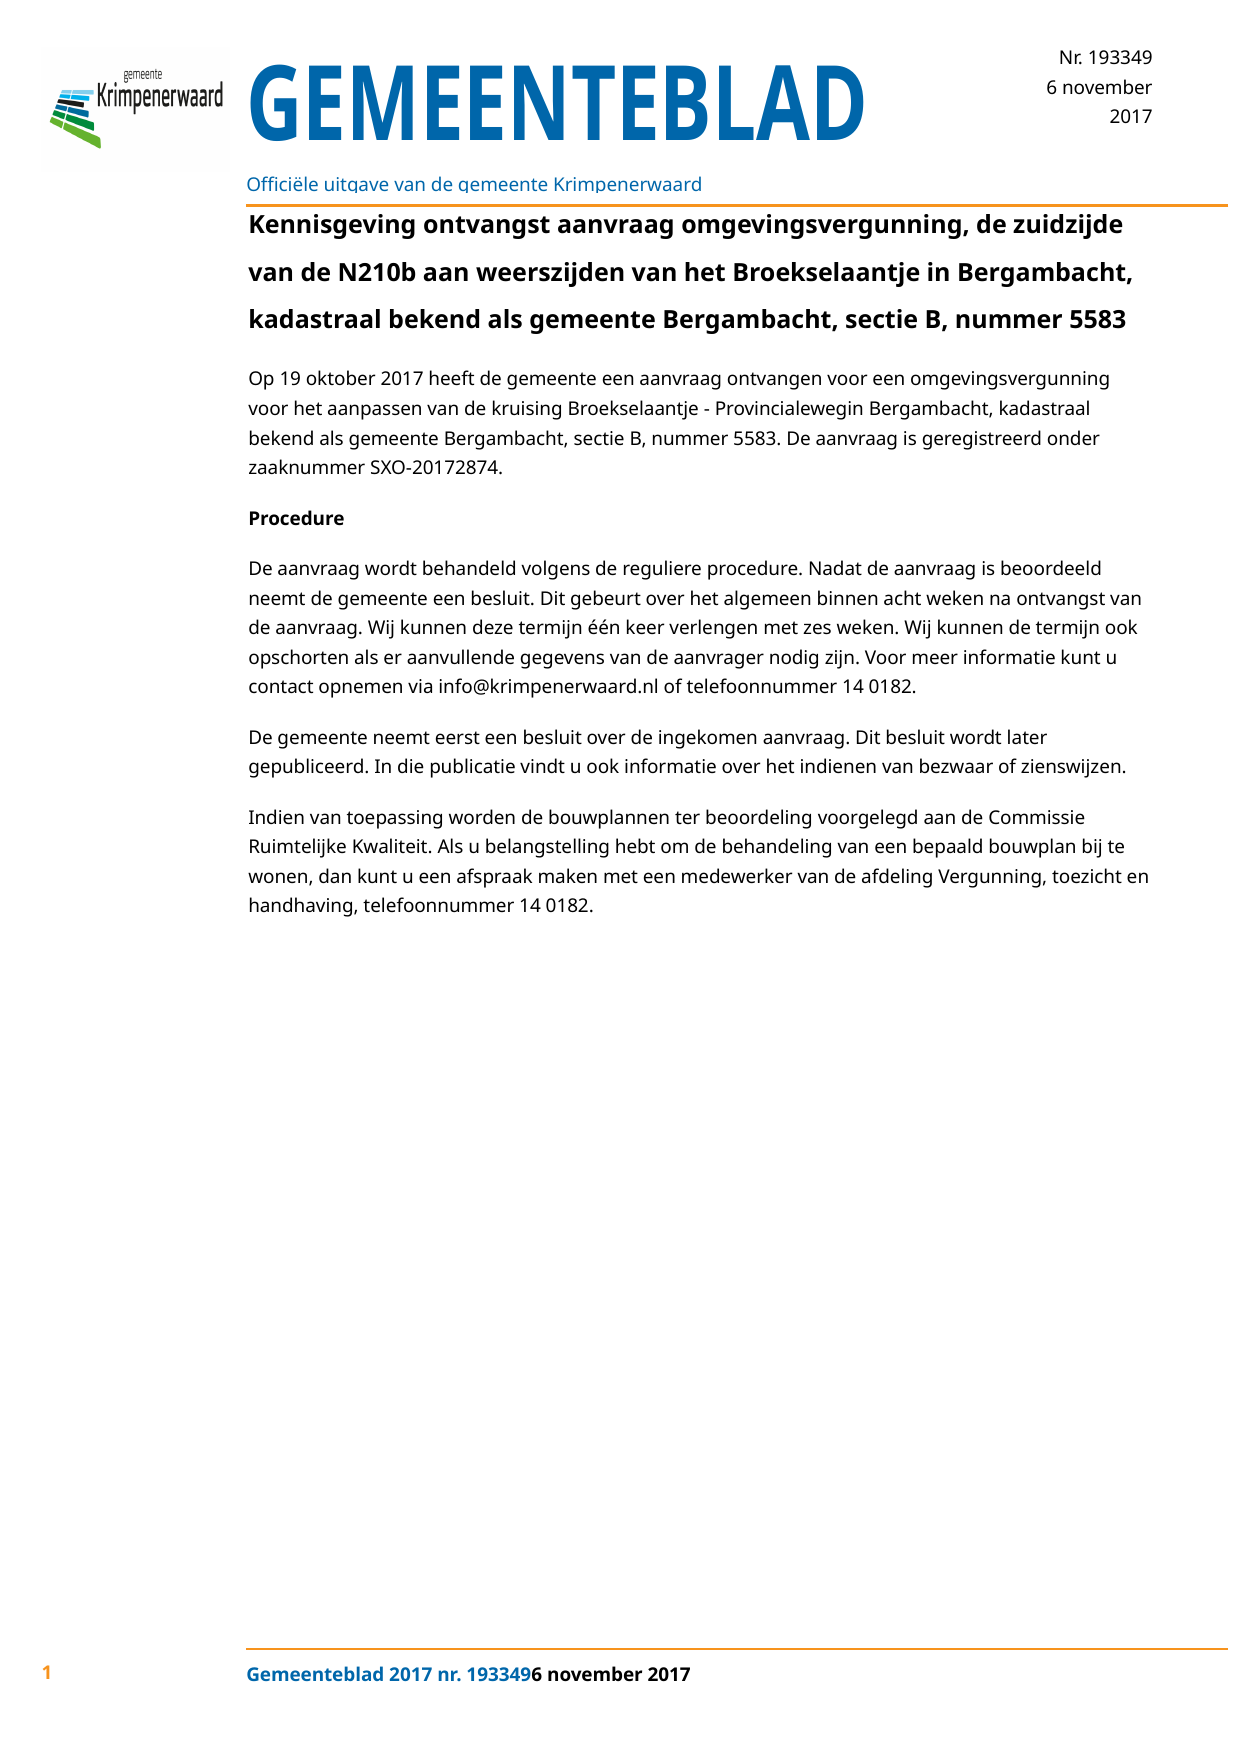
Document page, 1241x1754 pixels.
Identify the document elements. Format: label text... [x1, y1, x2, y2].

text De aanvraag wordt behandeld volgens de reguliere procedure. Nadat de aanvraag is beoordeeld neemt de gemeente een besluit. Dit gebeurt over het algemeen binnen acht weken na ontvangst van de aanvraag. Wij kunnen deze termijn één keer verlengen met zes weken. Wij kunnen de termijn ook opschorten als er aanvullende gegevens van de aanvrager nodig zijn. Voor meer informatie kunt u contact opnemen via info@krimpenerwaard.nl of telefoonnummer 14 0182. [248, 555, 1152, 699]
text De gemeente neemt eerst een besluit over de ingekomen aanvraag. Dit besluit wordt later gepubliceerd. In die publicatie vindt u ook informatie over het indienen van bezwaar of zienswijzen. [248, 724, 1152, 779]
text Procedure [248, 505, 1152, 530]
text Indien van toepassing worden de bouwplannen ter beoordeling voorgelegd aan de Commissie Ruimtelijke Kwaliteit. Als u belangstelling hebt om de behandeling van een bepaald bouwplan bij te wonen, dan kunt u een afspraak maken met een medewerker van de afdeling Vergunning, toezicht en handhaving, telefoonnummer 14 0182. [248, 804, 1152, 918]
text Op 19 oktober 2017 heeft de gemeente een aanvraag ontvangen voor een omgevingsvergunning voor het aanpassen van de kruising Broekselaantje - Provincialewegin Bergambacht, kadastraal bekend als gemeente Bergambacht, sectie B, nummer 5583. De aanvraag is geregistreerd onder zaaknummer SXO-20172874. [248, 366, 1152, 480]
picture [41, 47, 231, 172]
text Kennisgeving ontvangst aanvraag omgevingsvergunning, de zuidzijde van de N210b aan weerszijden van het Broekselaantje in Bergambacht, kadastraal bekend als gemeente Bergambacht, sectie B, nummer 5583 [248, 207, 1152, 336]
